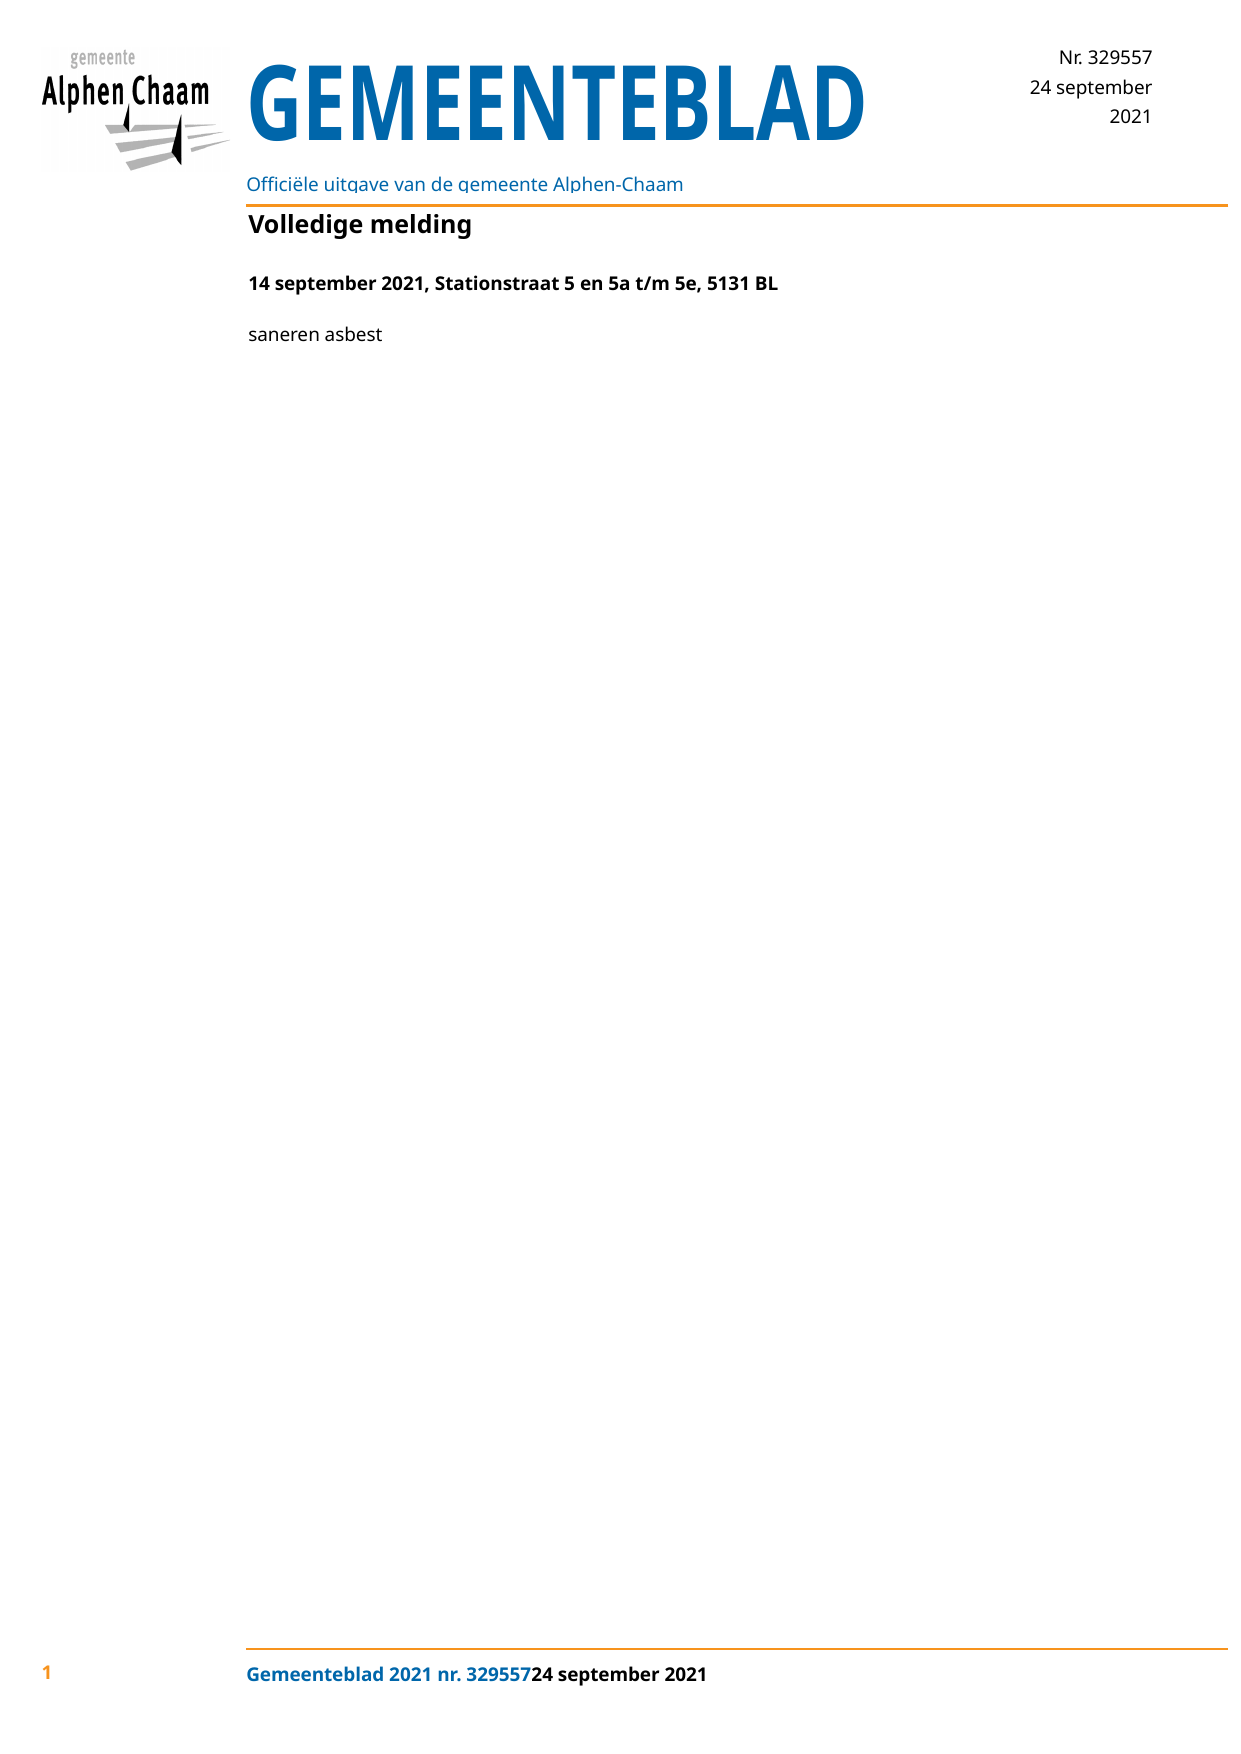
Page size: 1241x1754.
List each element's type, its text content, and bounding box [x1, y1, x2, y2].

text saneren asbest [248, 321, 1152, 346]
picture [41, 47, 231, 172]
text 14 september 2021, Stationstraat 5 en 5a t/m 5e, 5131 BL [248, 270, 1152, 296]
text Volledige melding [248, 207, 1152, 241]
